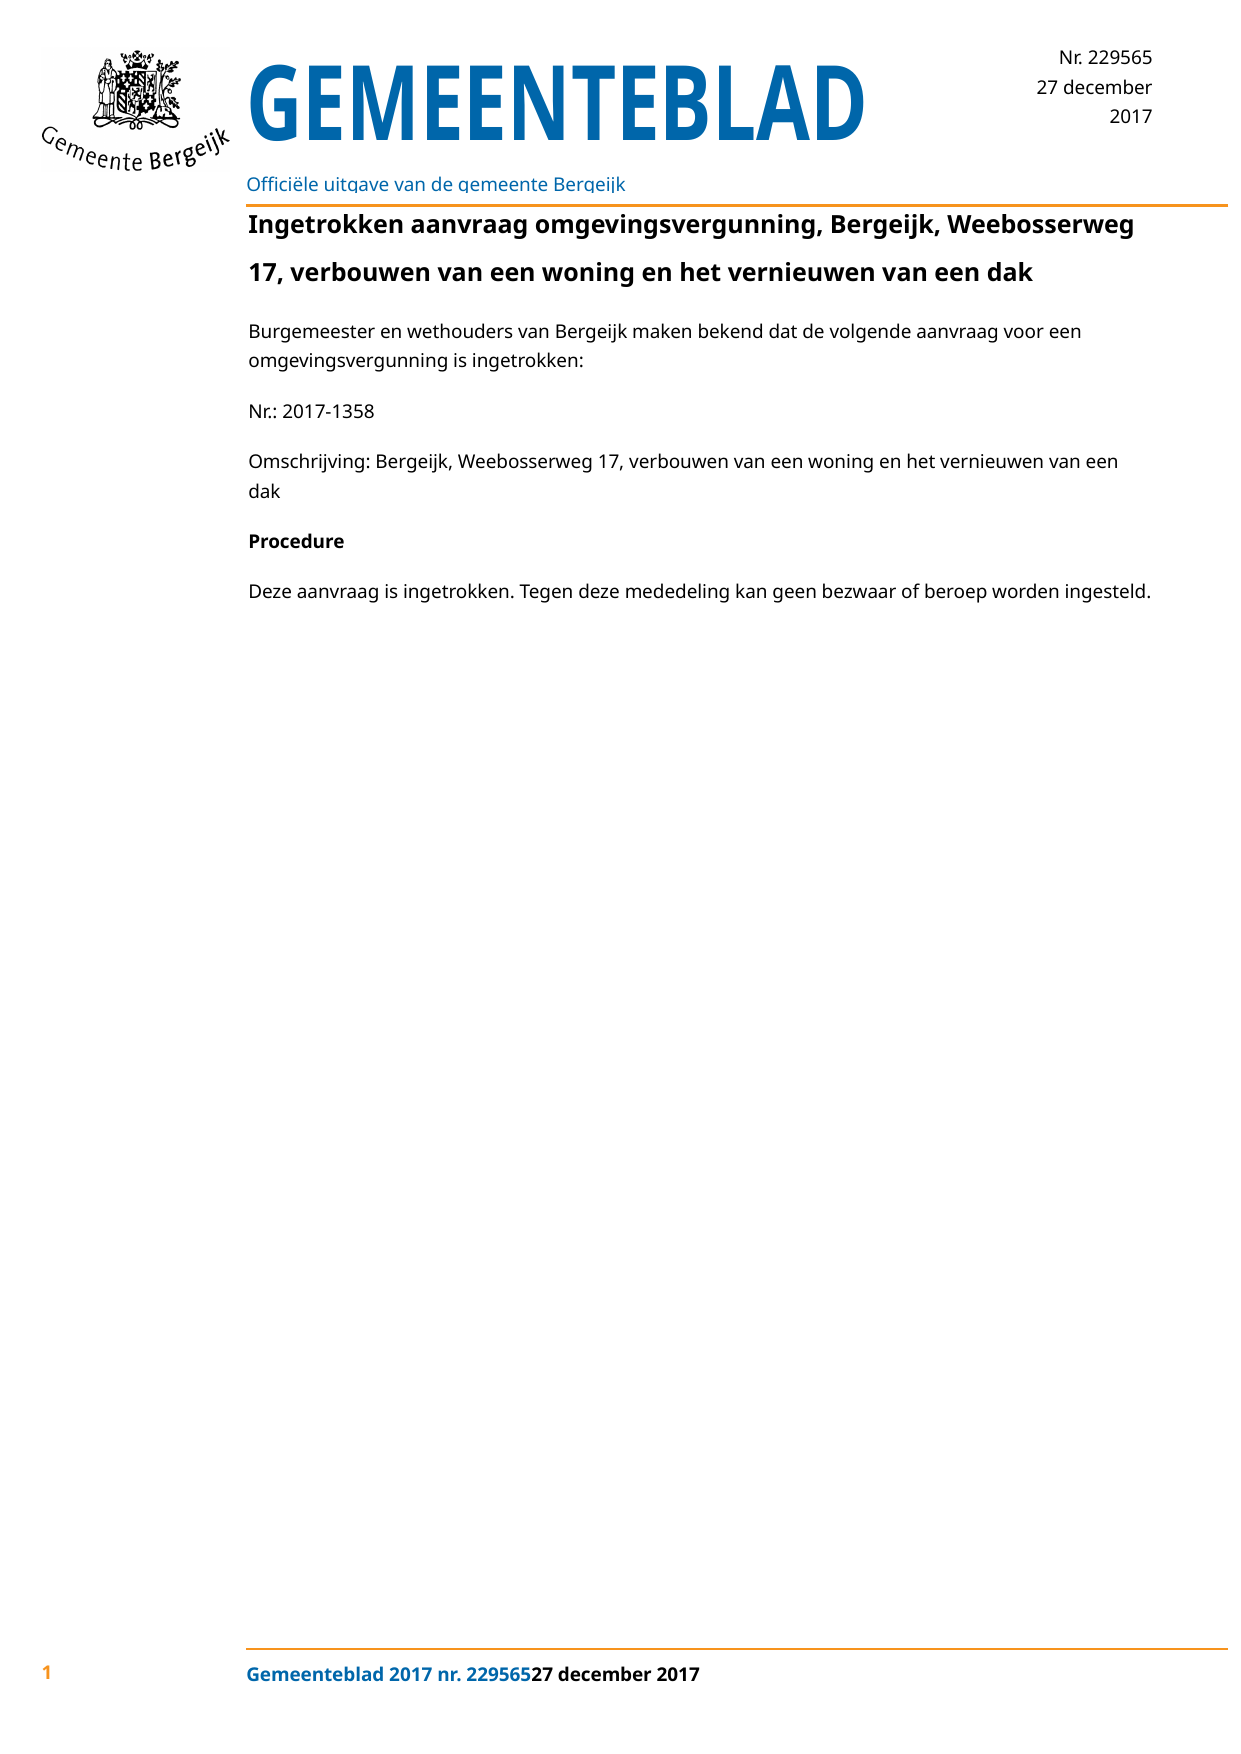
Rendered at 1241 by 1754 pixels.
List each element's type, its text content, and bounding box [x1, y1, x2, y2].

text Omschrijving: Bergeijk, Weebosserweg 17, verbouwen van een woning en het vernieuwen van een dak [248, 448, 1152, 504]
text Deze aanvraag is ingetrokken. Tegen deze mededeling kan geen bezwaar of beroep worden ingesteld. [248, 579, 1152, 604]
text Ingetrokken aanvraag omgevingsvergunning, Bergeijk, Weebosserweg 17, verbouwen van een woning en het vernieuwen van een dak [248, 207, 1152, 288]
picture [41, 47, 231, 172]
text Burgemeester en wethouders van Bergeijk maken bekend dat de volgende aanvraag voor een omgevingsvergunning is ingetrokken: [248, 318, 1152, 373]
text Nr.: 2017-1358 [248, 398, 1152, 424]
text Procedure [248, 528, 1152, 554]
